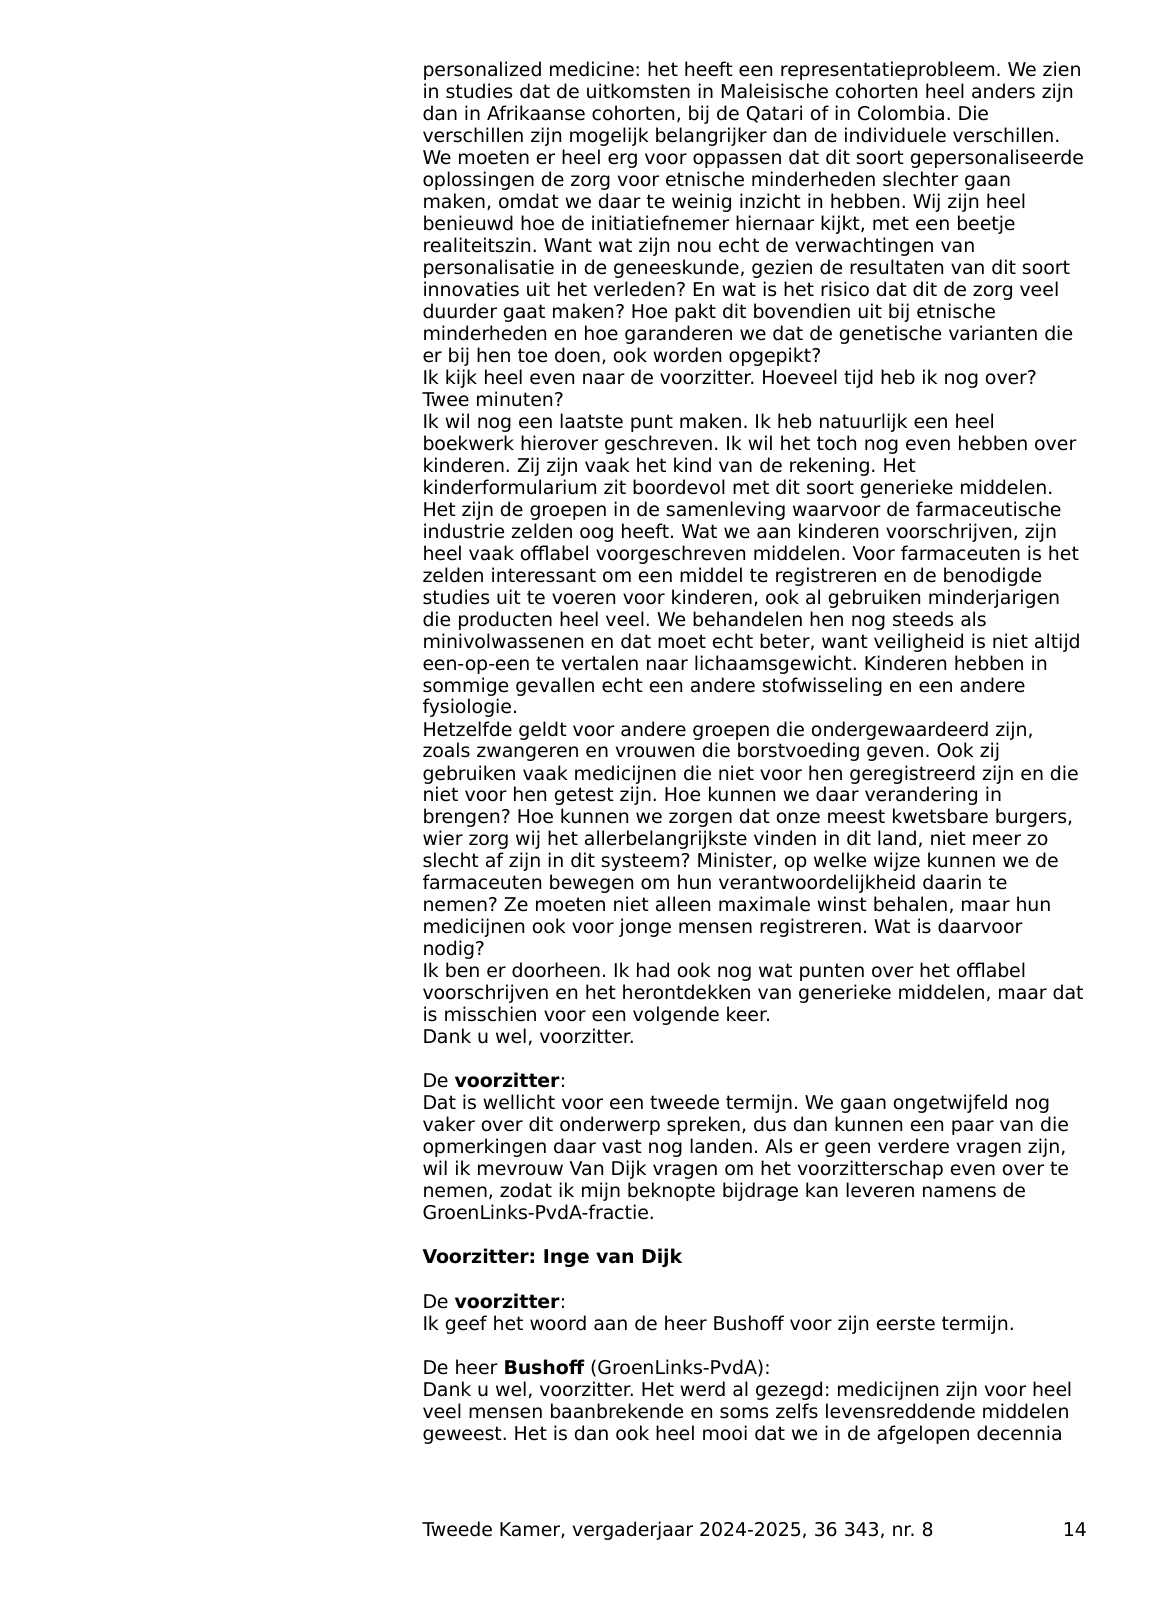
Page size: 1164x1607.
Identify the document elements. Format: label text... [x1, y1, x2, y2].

text personalized medicine: het heeft een representatieprobleem. We zien in studies dat de uitkomsten in Maleisische cohorten heel anders zijn dan in Afrikaanse cohorten, bij de Qatari of in Colombia. Die verschillen zijn mogelijk belangrijker dan de individuele verschillen. We moeten er heel erg voor oppassen dat dit soort gepersonaliseerde oplossingen de zorg voor etnische minderheden slechter gaan maken, omdat we daar te weinig inzicht in hebben. Wij zijn heel benieuwd hoe de initiatiefnemer hiernaar kijkt, met een beetje realiteitszin. Want wat zijn nou echt de verwachtingen van personalisatie in de geneeskunde, gezien de resultaten van dit soort innovaties uit het verleden? En wat is het risico dat dit de zorg veel duurder gaat maken? Hoe pakt dit bovendien uit bij etnische minderheden en hoe garanderen we dat de genetische varianten die er bij hen toe doen, ook worden opgepikt? [422, 59, 1087, 367]
text Dank u wel, voorzitter. [422, 1026, 1087, 1048]
text De voorzitter: [422, 1070, 1087, 1092]
text Hetzelfde geldt voor andere groepen die ondergewaardeerd zijn, zoals zwangeren en vrouwen die borstvoeding geven. Ook zij gebruiken vaak medicijnen die niet voor hen geregistreerd zijn en die niet voor hen getest zijn. Hoe kunnen we daar verandering in brengen? Hoe kunnen we zorgen dat onze meest kwetsbare burgers, wier zorg wij het allerbelangrijkste vinden in dit land, niet meer zo slecht af zijn in dit systeem? Minister, op welke wijze kunnen we de farmaceuten bewegen om hun verantwoordelijkheid daarin te nemen? Ze moeten niet alleen maximale winst behalen, maar hun medicijnen ook voor jonge mensen registreren. Wat is daarvoor nodig? [422, 718, 1087, 960]
text Ik ben er doorheen. Ik had ook nog wat punten over het offlabel voorschrijven en het herontdekken van generieke middelen, maar dat is misschien voor een volgende keer. [422, 960, 1087, 1026]
text Ik kijk heel even naar de voorzitter. Hoeveel tijd heb ik nog over? Twee minuten? [422, 367, 1087, 411]
text De heer Bushoff (GroenLinks-PvdA): [422, 1357, 1087, 1379]
text Ik wil nog een laatste punt maken. Ik heb natuurlijk een heel boekwerk hierover geschreven. Ik wil het toch nog even hebben over kinderen. Zij zijn vaak het kind van de rekening. Het kinderformularium zit boordevol met dit soort generieke middelen. Het zijn de groepen in de samenleving waarvoor de farmaceutische industrie zelden oog heeft. Wat we aan kinderen voorschrijven, zijn heel vaak offlabel voorgeschreven middelen. Voor farmaceuten is het zelden interessant om een middel te registreren en de benodigde studies uit te voeren voor kinderen, ook al gebruiken minderjarigen die producten heel veel. We behandelen hen nog steeds als minivolwassenen en dat moet echt beter, want veiligheid is niet altijd een-op-een te vertalen naar lichaamsgewicht. Kinderen hebben in sommige gevallen echt een andere stofwisseling en een andere fysiologie. [422, 411, 1087, 718]
text Dank u wel, voorzitter. Het werd al gezegd: medicijnen zijn voor heel veel mensen baanbrekende en soms zelfs levensreddende middelen geweest. Het is dan ook heel mooi dat we in de afgelopen decennia [422, 1379, 1087, 1444]
subtitle Voorzitter: Inge van Dijk [422, 1246, 1087, 1268]
text De voorzitter: [422, 1291, 1087, 1312]
text Dat is wellicht voor een tweede termijn. We gaan ongetwijfeld nog vaker over dit onderwerp spreken, dus dan kunnen een paar van die opmerkingen daar vast nog landen. Als er geen verdere vragen zijn, wil ik mevrouw Van Dijk vragen om het voorzitterschap even over te nemen, zodat ik mijn beknopte bijdrage kan leveren namens de GroenLinks-PvdA-fractie. [422, 1092, 1087, 1224]
text Ik geef het woord aan de heer Bushoff voor zijn eerste termijn. [422, 1312, 1087, 1334]
